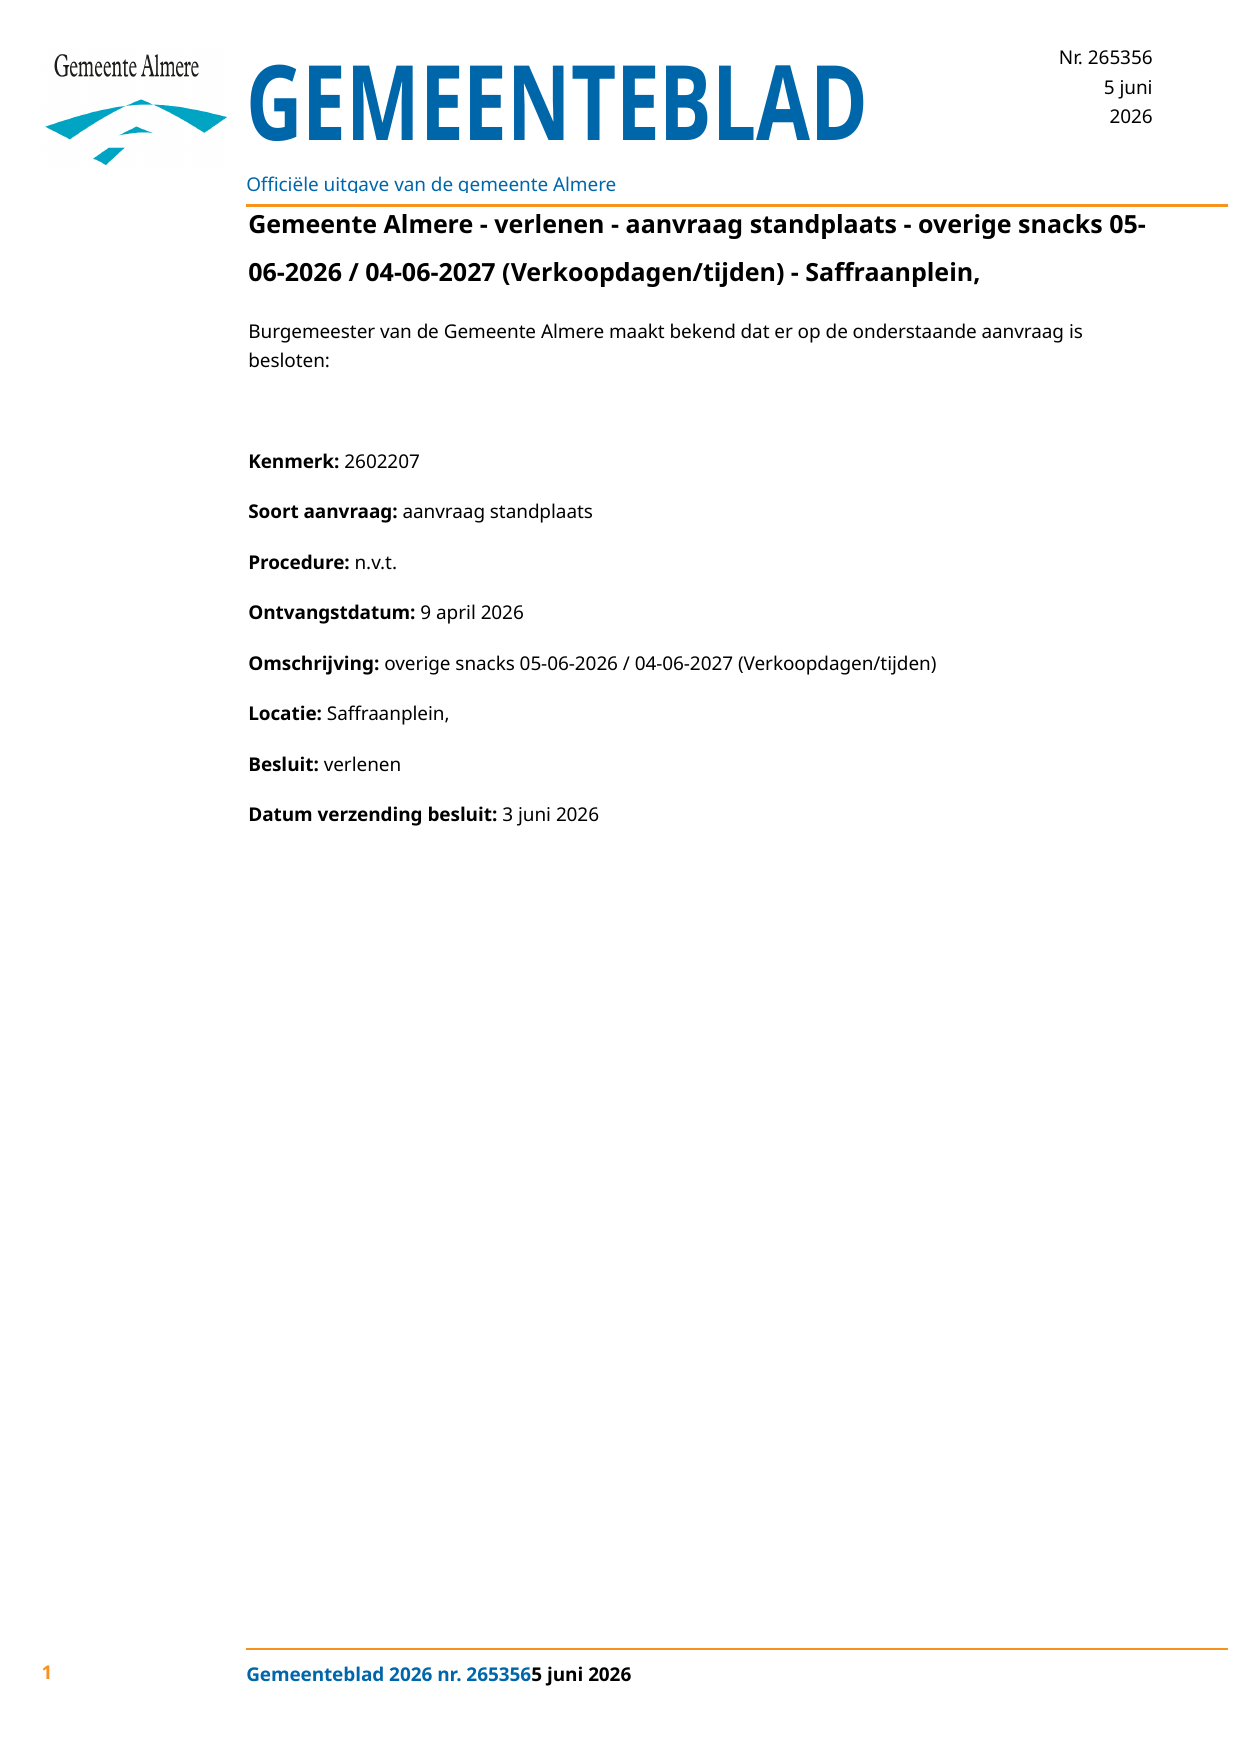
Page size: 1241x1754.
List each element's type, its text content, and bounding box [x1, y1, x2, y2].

text Omschrijving: overige snacks 05-06-2026 / 04-06-2027 (Verkoopdagen/tijden) [248, 650, 1152, 676]
picture [41, 47, 231, 172]
text Besluit: verlenen [248, 751, 1152, 777]
text Gemeente Almere - verlenen - aanvraag standplaats - overige snacks 05-06-2026 / 04-06-2027 (Verkoopdagen/tijden) - Saffraanplein, [248, 207, 1152, 288]
text Locatie: Saffraanplein, [248, 700, 1152, 726]
text Datum verzending besluit: 3 juni 2026 [248, 801, 1152, 827]
text Ontvangstdatum: 9 april 2026 [248, 599, 1152, 625]
text Soort aanvraag: aanvraag standplaats [248, 499, 1152, 524]
text Procedure: n.v.t. [248, 549, 1152, 575]
text Kenmerk: 2602207 [248, 448, 1152, 474]
text Burgemeester van de Gemeente Almere maakt bekend dat er op de onderstaande aanvraag is besloten: [248, 318, 1152, 373]
